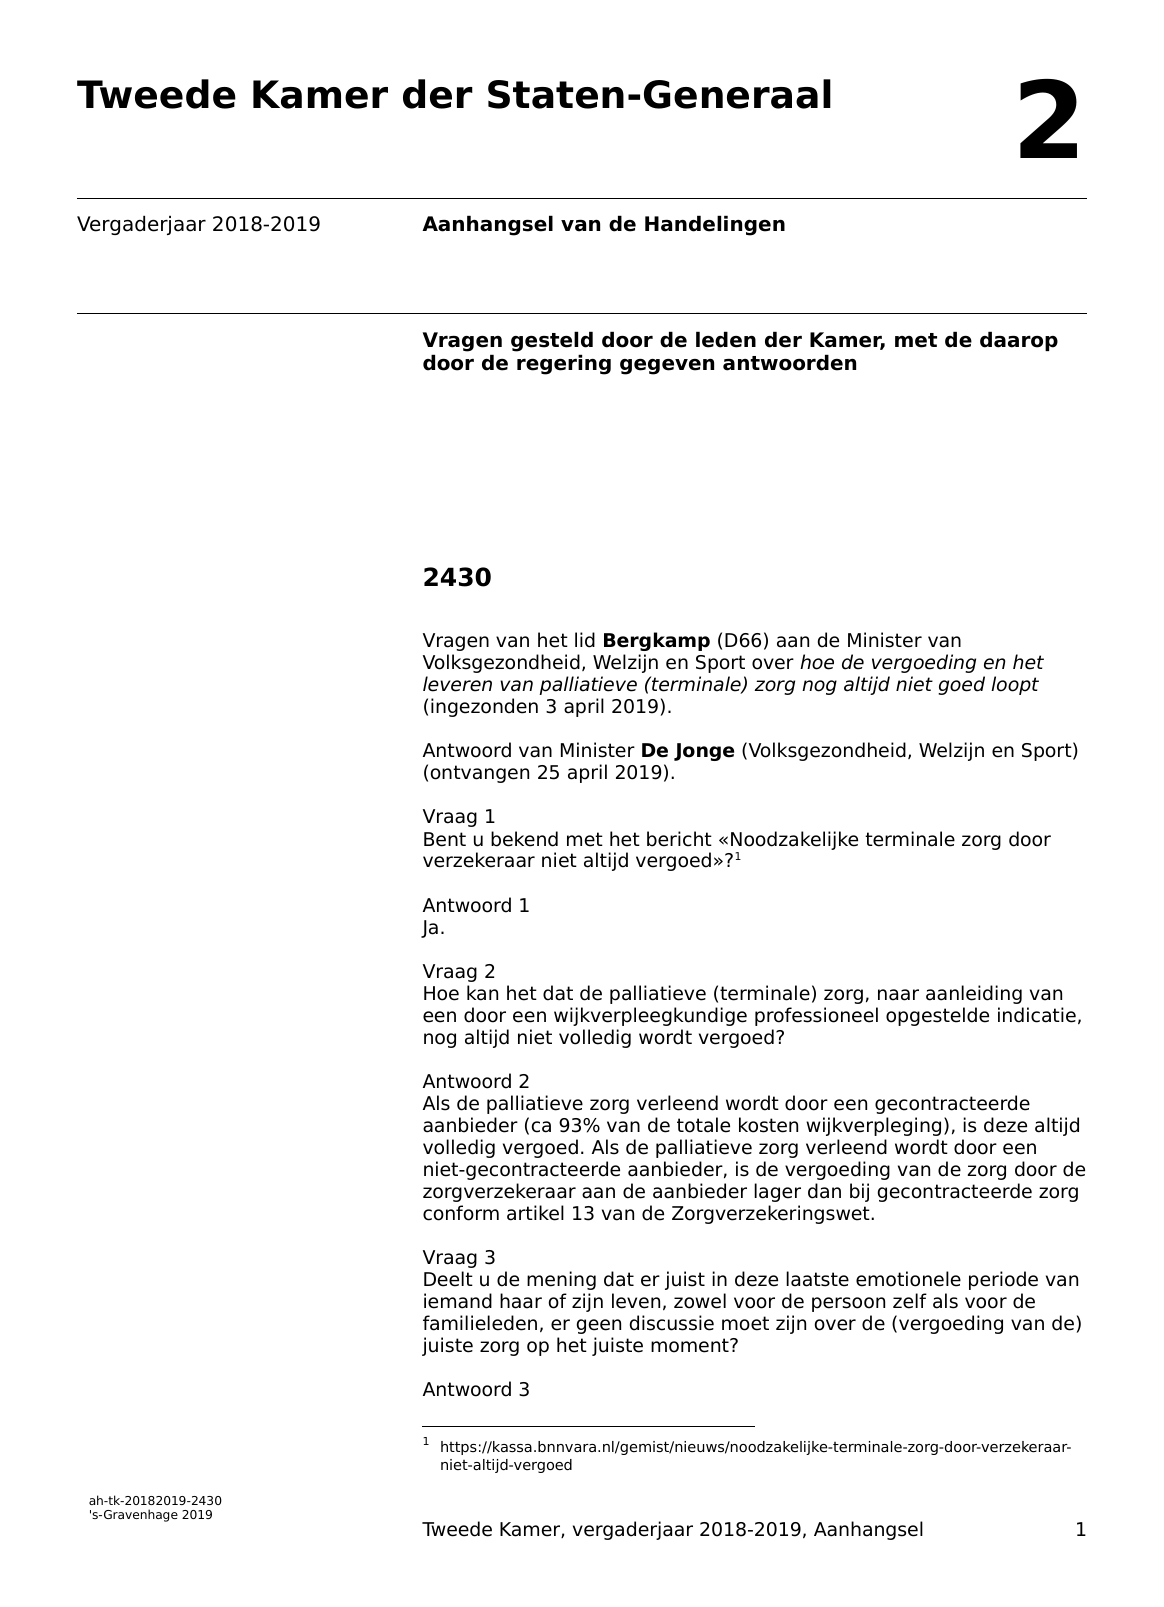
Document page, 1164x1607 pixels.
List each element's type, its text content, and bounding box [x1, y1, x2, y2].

text Bent u bekend met het bericht «Noodzakelijke terminale zorg door verzekeraar niet altijd vergoed»? [422, 828, 1087, 872]
text Vraag 3 [422, 1247, 1087, 1269]
table_header Tweede Kamer der Staten-Generaal [77, 59, 886, 198]
table_cell Aanhangsel van de Handelingen [422, 199, 1087, 313]
text 's-Gravenhage 2019 [88, 1508, 323, 1522]
text Vragen van het lid Bergkamp (D66) aan de Minister van Volksgezondheid, Welzijn en Sport over hoe de vergoeding en het leveren van palliatieve (terminale) zorg nog altijd niet goed loopt (ingezonden 3 april 2019). [422, 630, 1087, 718]
table_cell Vergaderjaar 2018-2019 [77, 199, 422, 313]
text Vraag 1 [422, 806, 1087, 828]
text Deelt u de mening dat er juist in deze laatste emotionele periode van iemand haar of zijn leven, zowel voor de persoon zelf als voor de familieleden, er geen discussie moet zijn over de (vergoeding van de) juiste zorg op het juiste moment? [422, 1269, 1087, 1357]
text Ja. [422, 917, 1087, 938]
table_cell [77, 314, 422, 375]
text 2430 [422, 563, 1087, 592]
text Vraag 2 [422, 961, 1087, 983]
text ah-tk-20182019-2430 [88, 1494, 323, 1508]
table_cell Vragen gesteld door de leden der Kamer, met de daarop door de regering gegeven antwoorden [422, 314, 1087, 375]
text Antwoord 2 [422, 1071, 1087, 1093]
text Als de palliatieve zorg verleend wordt door een gecontracteerde aanbieder (ca 93% van de totale kosten wijkverpleging), is deze altijd volledig vergoed. Als de palliatieve zorg verleend wordt door een niet-gecontracteerde aanbieder, is de vergoeding van de zorg door de zorgverzekeraar aan de aanbieder lager dan bij gecontracteerde zorg conform artikel 13 van de Zorgverzekeringswet. [422, 1093, 1087, 1225]
text https://kassa.bnnvara.nl/gemist/nieuws/noodzakelijke-terminale-zorg-door-verzekeraar-niet-altijd-vergoed [422, 1435, 1087, 1474]
text Antwoord 1 [422, 894, 1087, 917]
text Antwoord van Minister De Jonge (Volksgezondheid, Welzijn en Sport) (ontvangen 25 april 2019). [422, 740, 1087, 784]
text Hoe kan het dat de palliatieve (terminale) zorg, naar aanleiding van een door een wijkverpleegkundige professioneel opgestelde indicatie, nog altijd niet volledig wordt vergoed? [422, 983, 1087, 1049]
text Antwoord 3 [422, 1379, 1087, 1401]
table_header 2 [886, 59, 1087, 198]
